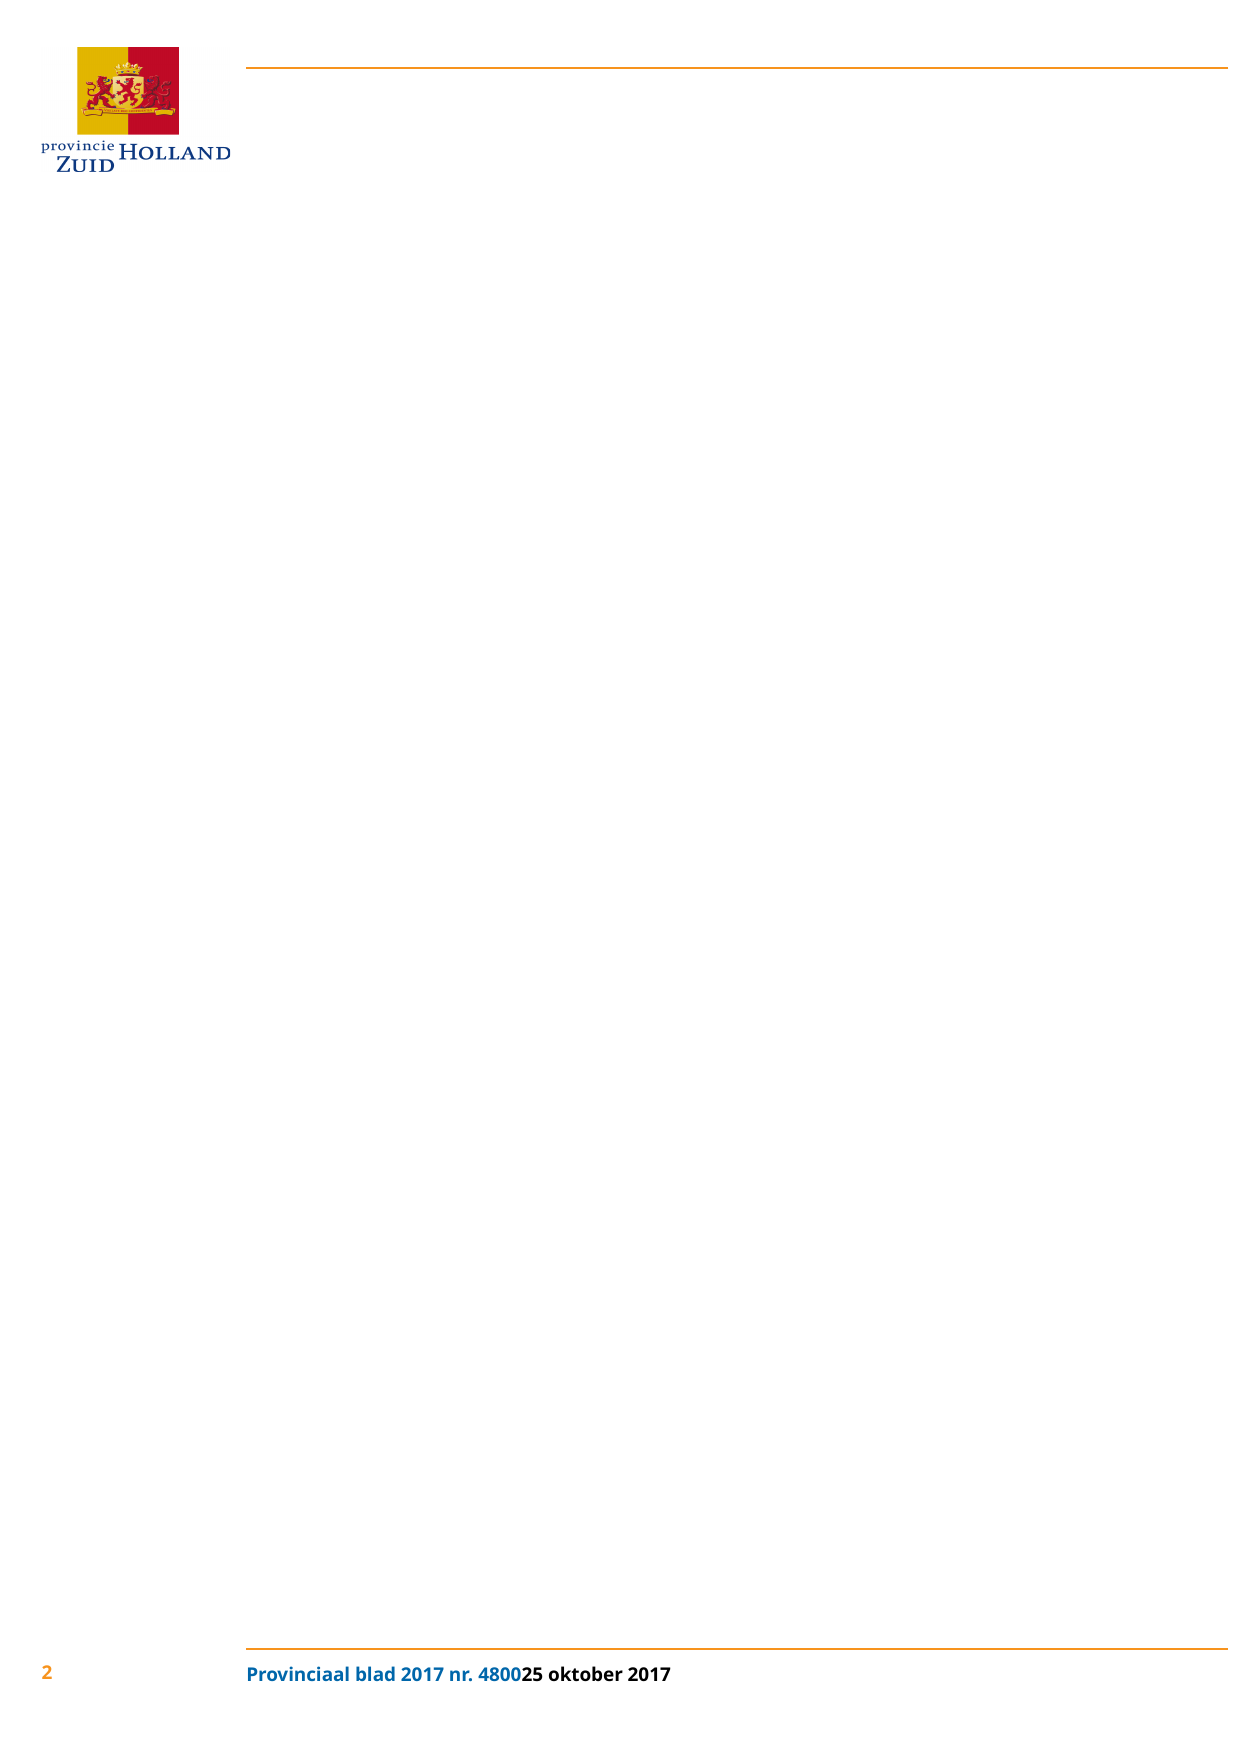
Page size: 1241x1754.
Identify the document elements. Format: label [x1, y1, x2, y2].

picture [41, 47, 231, 172]
